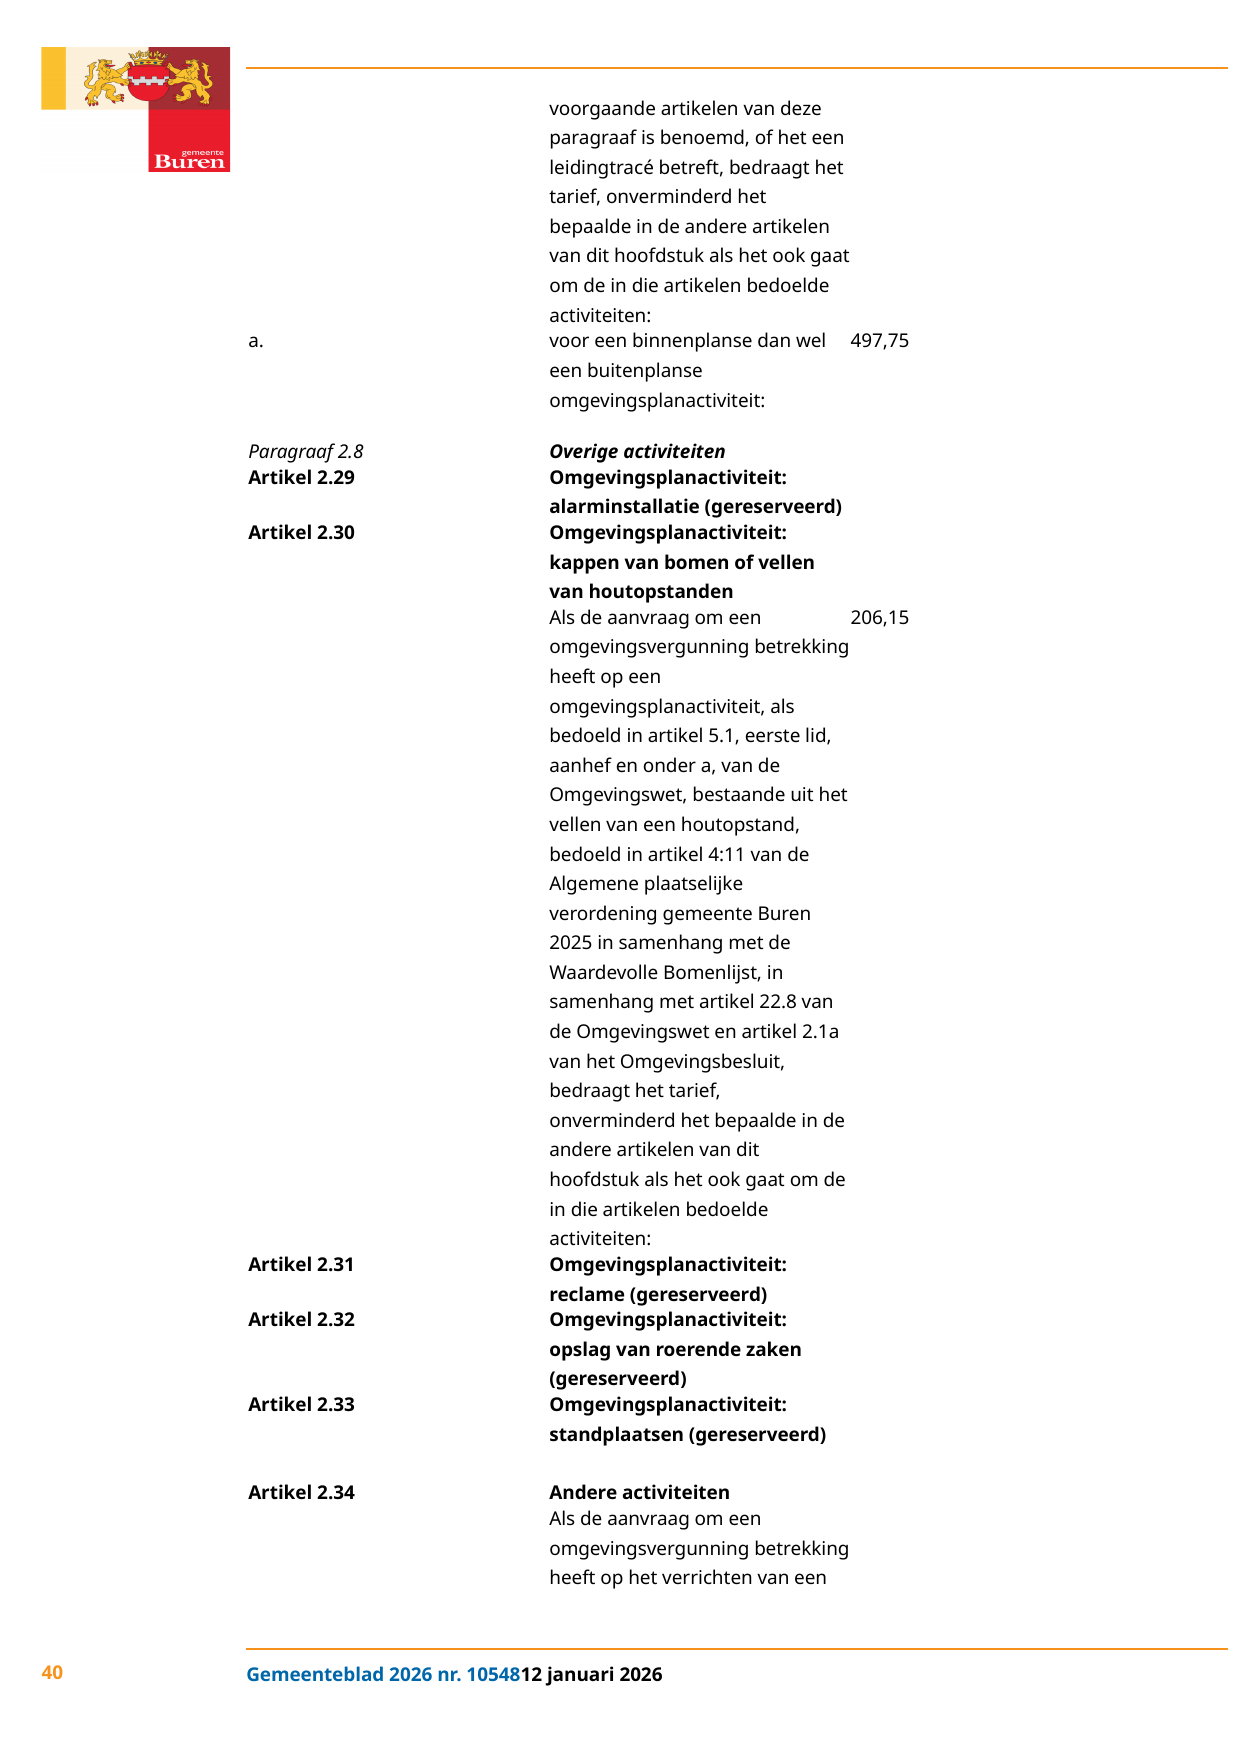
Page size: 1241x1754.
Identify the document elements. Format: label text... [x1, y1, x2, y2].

table_cell Omgevingsplanactiviteit: reclame (gereserveerd) [549, 1251, 850, 1306]
table_cell voor een binnenplanse dan wel een buitenplanse omgevingsplanactiviteit: [549, 328, 850, 412]
table_cell Artikel 2.31 [248, 1251, 549, 1306]
table_cell [850, 464, 1152, 519]
table_cell [850, 519, 1152, 604]
table_header Andere activiteiten [549, 1480, 850, 1505]
table_cell Paragraaf 2.8 [248, 438, 549, 464]
table_cell Omgevingsplanactiviteit: opslag van roerende zaken (gereserveerd) [549, 1306, 850, 1391]
table_cell [248, 413, 549, 438]
table_cell Artikel 2.33 [248, 1391, 549, 1447]
table_cell [850, 1306, 1152, 1391]
table_cell [850, 1505, 1152, 1590]
table_cell [850, 1251, 1152, 1306]
picture [41, 47, 231, 172]
table_cell voorgaande artikelen van deze paragraaf is benoemd, of het een leidingtracé betreft, bedraagt het tarief, onverminderd het bepaalde in de andere artikelen van dit hoofdstuk als het ook gaat om de in die artikelen bedoelde activiteiten: [549, 95, 850, 328]
table_cell [248, 95, 549, 328]
table_cell Omgevingsplanactiviteit: standplaatsen (gereserveerd) [549, 1391, 850, 1447]
table_cell Omgevingsplanactiviteit: kappen van bomen of vellen van houtopstanden [549, 519, 850, 604]
table_header [850, 1480, 1152, 1505]
table_cell Artikel 2.30 [248, 519, 549, 604]
table_cell [248, 604, 549, 1251]
table_cell a. [248, 328, 549, 412]
table_cell Artikel 2.29 [248, 464, 549, 519]
table_cell Omgevingsplanactiviteit: alarminstallatie (gereserveerd) [549, 464, 850, 519]
table_cell [850, 1391, 1152, 1447]
table_header Artikel 2.34 [248, 1480, 549, 1505]
table_cell 497,75 [850, 328, 1152, 412]
table_cell [850, 413, 1152, 438]
table_cell Als de aanvraag om een omgevingsvergunning betrekking heeft op een omgevingsplanactiviteit, als bedoeld in artikel 5.1, eerste lid, aanhef en onder a, van de Omgevingswet, bestaande uit het vellen van een houtopstand, bedoeld in artikel 4:11 van de Algemene plaatselijke verordening gemeente Buren 2025 in samenhang met de Waardevolle Bomenlijst, in samenhang met artikel 22.8 van de Omgevingswet en artikel 2.1a van het Omgevingsbesluit, bedraagt het tarief, onverminderd het bepaalde in de andere artikelen van dit hoofdstuk als het ook gaat om de in die artikelen bedoelde activiteiten: [549, 604, 850, 1251]
table_cell Als de aanvraag om een omgevingsvergunning betrekking heeft op het verrichten van een [549, 1505, 850, 1590]
table_cell Overige activiteiten [549, 438, 850, 464]
table_cell [248, 1505, 549, 1590]
table_cell [549, 413, 850, 438]
table_cell [850, 438, 1152, 464]
table_cell [850, 95, 1152, 328]
table_cell 206,15 [850, 604, 1152, 1251]
table_cell Artikel 2.32 [248, 1306, 549, 1391]
